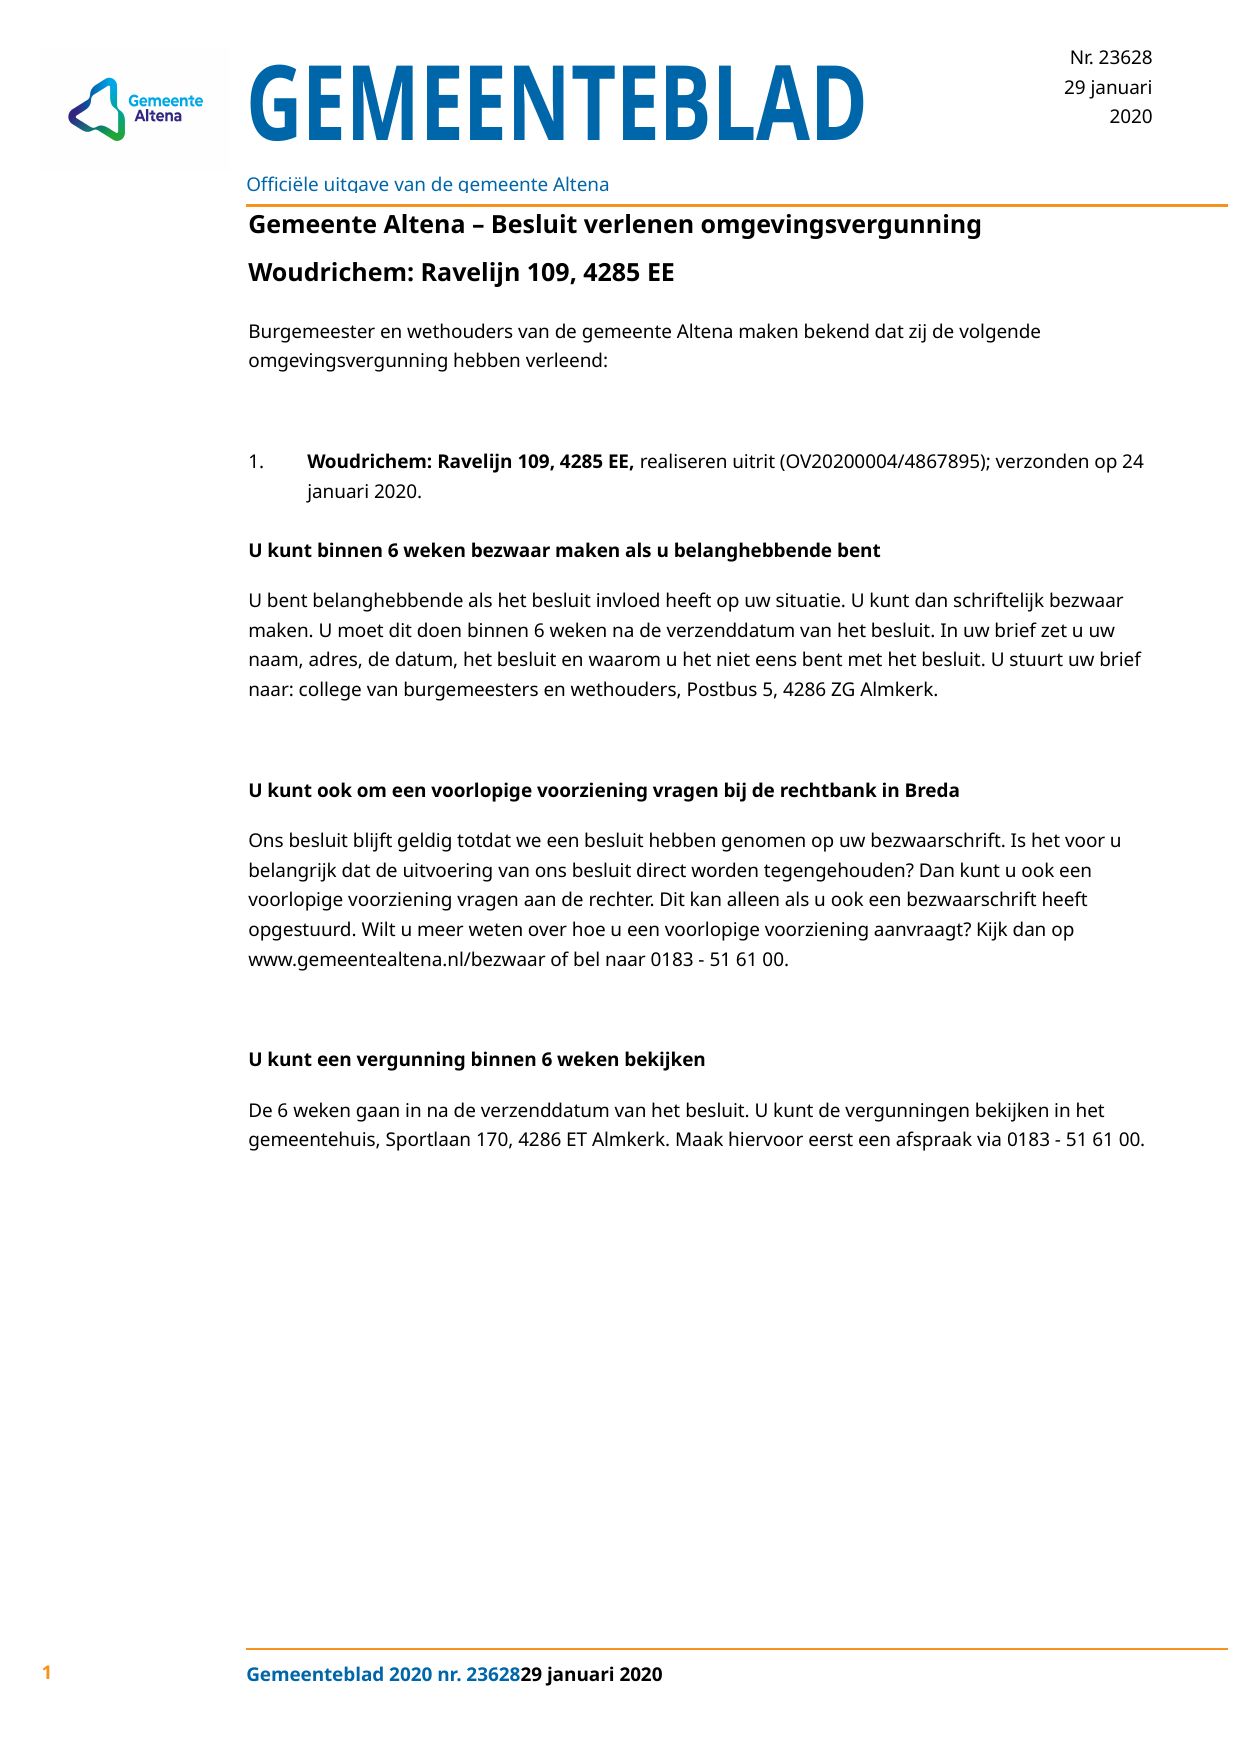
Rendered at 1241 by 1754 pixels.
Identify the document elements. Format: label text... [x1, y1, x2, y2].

text Gemeente Altena – Besluit verlenen omgevingsvergunning Woudrichem: Ravelijn 109, 4285 EE [248, 207, 1152, 288]
list Woudrichem: Ravelijn 109, 4285 EE, realiseren uitrit (OV20200004/4867895); verzonden op 24 januari 2020. [248, 448, 1152, 504]
text U kunt een vergunning binnen 6 weken bekijken [248, 1047, 1152, 1072]
text U kunt binnen 6 weken bezwaar maken als u belanghebbende bent [248, 537, 1152, 563]
text U kunt ook om een voorlopige voorziening vragen bij de rechtbank in Breda [248, 777, 1152, 803]
text U bent belanghebbende als het besluit invloed heeft op uw situatie. U kunt dan schriftelijk bezwaar maken. U moet dit doen binnen 6 weken na de verzenddatum van het besluit. In uw brief zet u uw naam, adres, de datum, het besluit en waarom u het niet eens bent met het besluit. U stuurt uw brief naar: college van burgemeesters en wethouders, Postbus 5, 4286 ZG Almkerk. [248, 587, 1152, 702]
text Burgemeester en wethouders van de gemeente Altena maken bekend dat zij de volgende omgevingsvergunning hebben verleend: [248, 318, 1152, 373]
picture [41, 47, 231, 172]
text De 6 weken gaan in na de verzenddatum van het besluit. U kunt de vergunningen bekijken in het gemeentehuis, Sportlaan 170, 4286 ET Almkerk. Maak hiervoor eerst een afspraak via 0183 - 51 61 00. [248, 1097, 1152, 1152]
text Ons besluit blijft geldig totdat we een besluit hebben genomen op uw bezwaarschrift. Is het voor u belangrijk dat de uitvoering van ons besluit direct worden tegengehouden? Dan kunt u ook een voorlopige voorziening vragen aan de rechter. Dit kan alleen als u ook een bezwaarschrift heeft opgestuurd. Wilt u meer weten over hoe u een voorlopige voorziening aanvraagt? Kijk dan op www.gemeentealtena.nl/bezwaar of bel naar 0183 - 51 61 00. [248, 827, 1152, 972]
